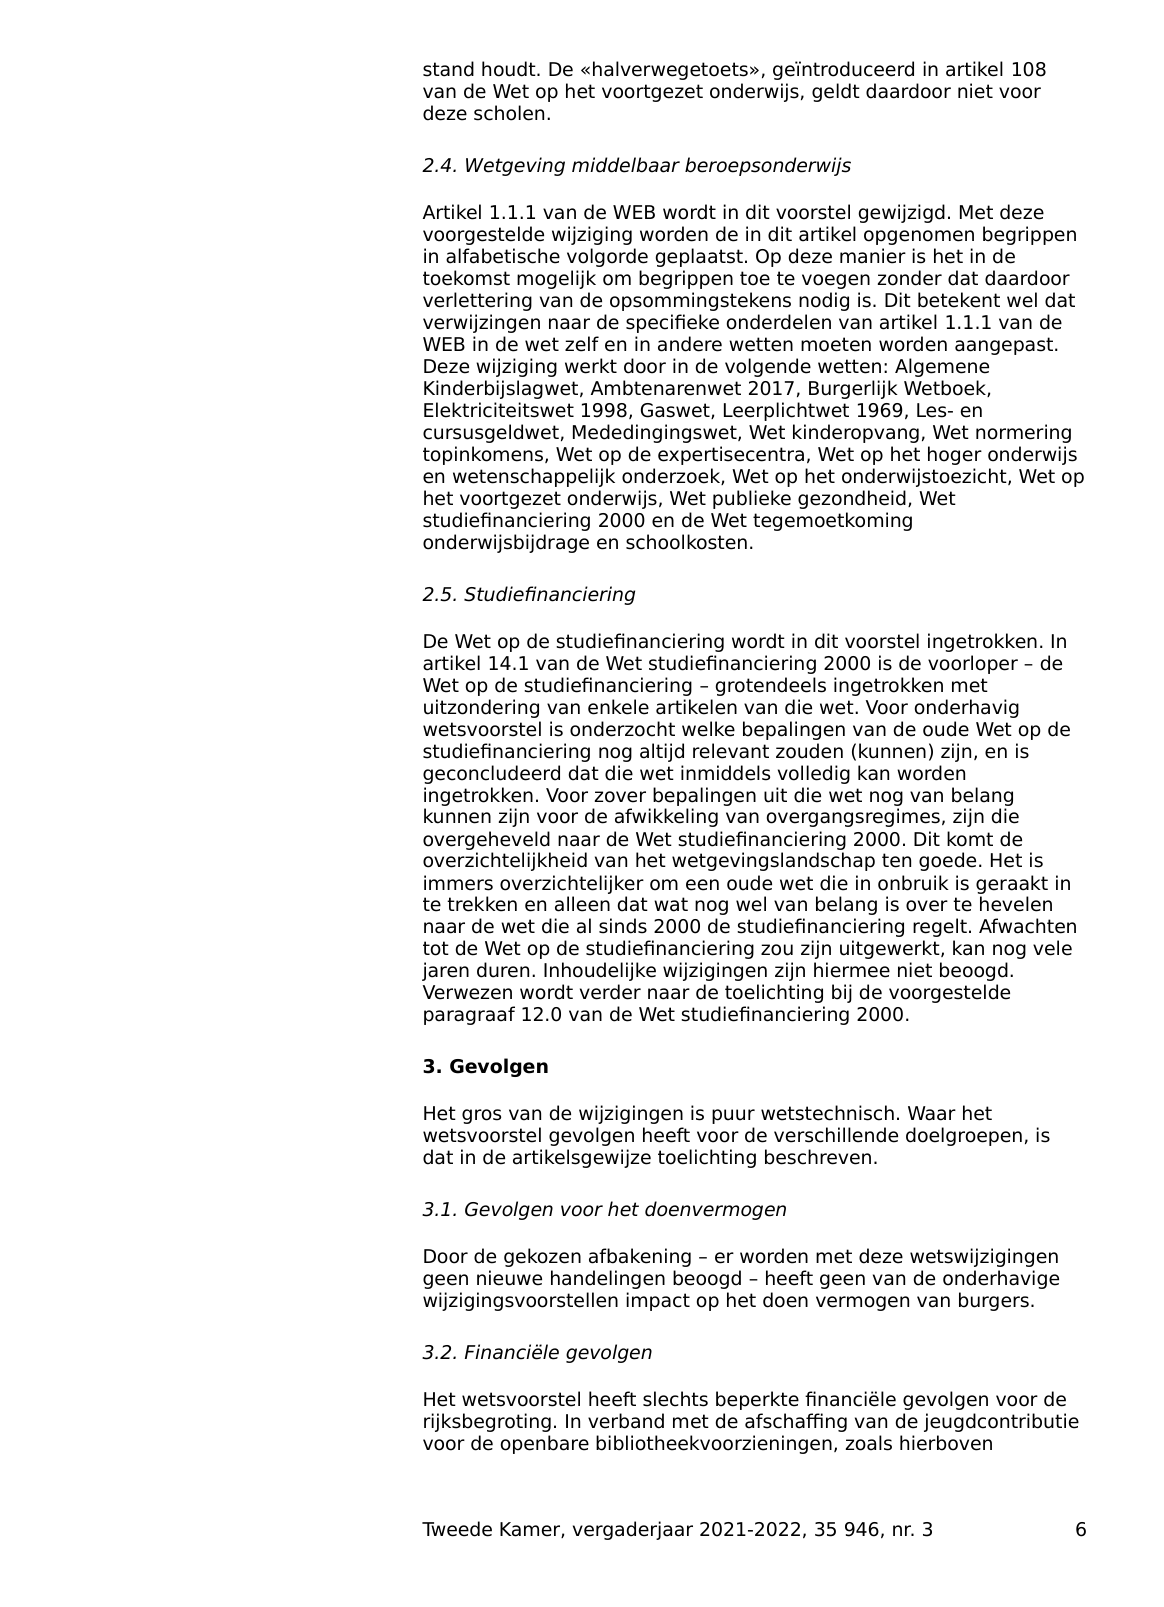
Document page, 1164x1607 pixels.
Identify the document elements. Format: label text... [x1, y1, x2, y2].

text De Wet op de studiefinanciering wordt in dit voorstel ingetrokken. In artikel 14.1 van de Wet studiefinanciering 2000 is de voorloper – de Wet op de studiefinanciering – grotendeels ingetrokken met uitzondering van enkele artikelen van die wet. Voor onderhavig wetsvoorstel is onderzocht welke bepalingen van de oude Wet op de studiefinanciering nog altijd relevant zouden (kunnen) zijn, en is geconcludeerd dat die wet inmiddels volledig kan worden ingetrokken. Voor zover bepalingen uit die wet nog van belang kunnen zijn voor de afwikkeling van overgangsregimes, zijn die overgeheveld naar de Wet studiefinanciering 2000. Dit komt de overzichtelijkheid van het wetgevingslandschap ten goede. Het is immers overzichtelijker om een oude wet die in onbruik is geraakt in te trekken en alleen dat wat nog wel van belang is over te hevelen naar de wet die al sinds 2000 de studiefinanciering regelt. Afwachten tot de Wet op de studiefinanciering zou zijn uitgewerkt, kan nog vele jaren duren. Inhoudelijke wijzigingen zijn hiermee niet beoogd. Verwezen wordt verder naar de toelichting bij de voorgestelde paragraaf 12.0 van de Wet studiefinanciering 2000. [422, 631, 1087, 1026]
subtitle 3.2. Financiële gevolgen [422, 1342, 1087, 1364]
subtitle 2.5. Studiefinanciering [422, 584, 1087, 606]
text stand houdt. De «halverwegetoets», geïntroduceerd in artikel 108 van de Wet op het voortgezet onderwijs, geldt daardoor niet voor deze scholen. [422, 59, 1087, 125]
subtitle 3.1. Gevolgen voor het doenvermogen [422, 1199, 1087, 1221]
subtitle 2.4. Wetgeving middelbaar beroepsonderwijs [422, 155, 1087, 177]
text Door de gekozen afbakening – er worden met deze wetswijzigingen geen nieuwe handelingen beoogd – heeft geen van de onderhavige wijzigingsvoorstellen impact op het doen vermogen van burgers. [422, 1246, 1087, 1312]
text Het wetsvoorstel heeft slechts beperkte financiële gevolgen voor de rijksbegroting. In verband met de afschaffing van de jeugdcontributie voor de openbare bibliotheekvoorzieningen, zoals hierboven [422, 1389, 1087, 1455]
text Het gros van de wijzigingen is puur wetstechnisch. Waar het wetsvoorstel gevolgen heeft voor de verschillende doelgroepen, is dat in de artikelsgewijze toelichting beschreven. [422, 1103, 1087, 1169]
subtitle 3. Gevolgen [422, 1056, 1087, 1078]
text Artikel 1.1.1 van de WEB wordt in dit voorstel gewijzigd. Met deze voorgestelde wijziging worden de in dit artikel opgenomen begrippen in alfabetische volgorde geplaatst. Op deze manier is het in de toekomst mogelijk om begrippen toe te voegen zonder dat daardoor verlettering van de opsommingstekens nodig is. Dit betekent wel dat verwijzingen naar de specifieke onderdelen van artikel 1.1.1 van de WEB in de wet zelf en in andere wetten moeten worden aangepast. Deze wijziging werkt door in de volgende wetten: Algemene Kinderbijslagwet, Ambtenarenwet 2017, Burgerlijk Wetboek, Elektriciteitswet 1998, Gaswet, Leerplichtwet 1969, Les- en cursusgeldwet, Mededingingswet, Wet kinderopvang, Wet normering topinkomens, Wet op de expertisecentra, Wet op het hoger onderwijs en wetenschappelijk onderzoek, Wet op het onderwijstoezicht, Wet op het voortgezet onderwijs, Wet publieke gezondheid, Wet studiefinanciering 2000 en de Wet tegemoetkoming onderwijsbijdrage en schoolkosten. [422, 202, 1087, 554]
